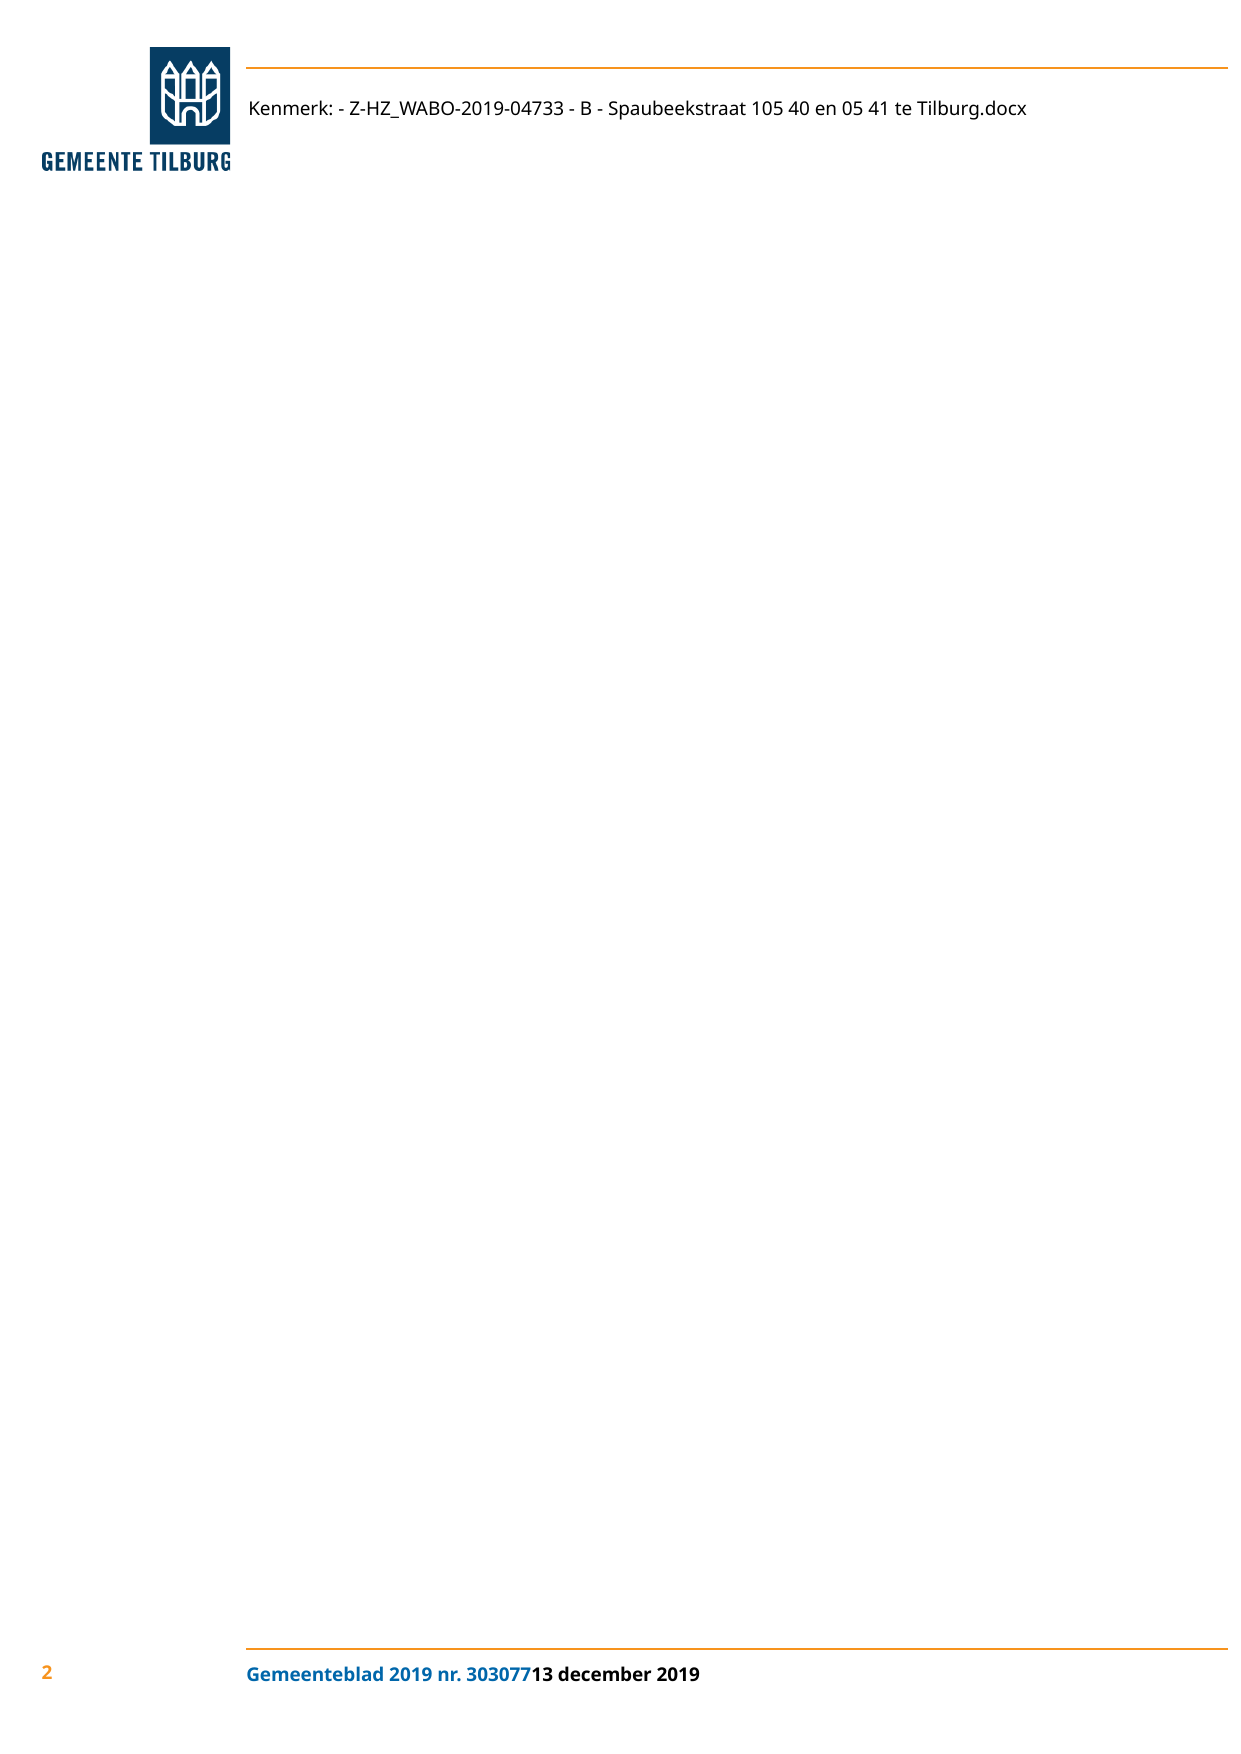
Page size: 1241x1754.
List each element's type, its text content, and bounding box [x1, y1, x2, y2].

text Kenmerk: - Z-HZ_WABO-2019-04733 - B - Spaubeekstraat 105 40 en 05 41 te Tilburg.docx [248, 95, 1152, 121]
picture [41, 47, 231, 172]
